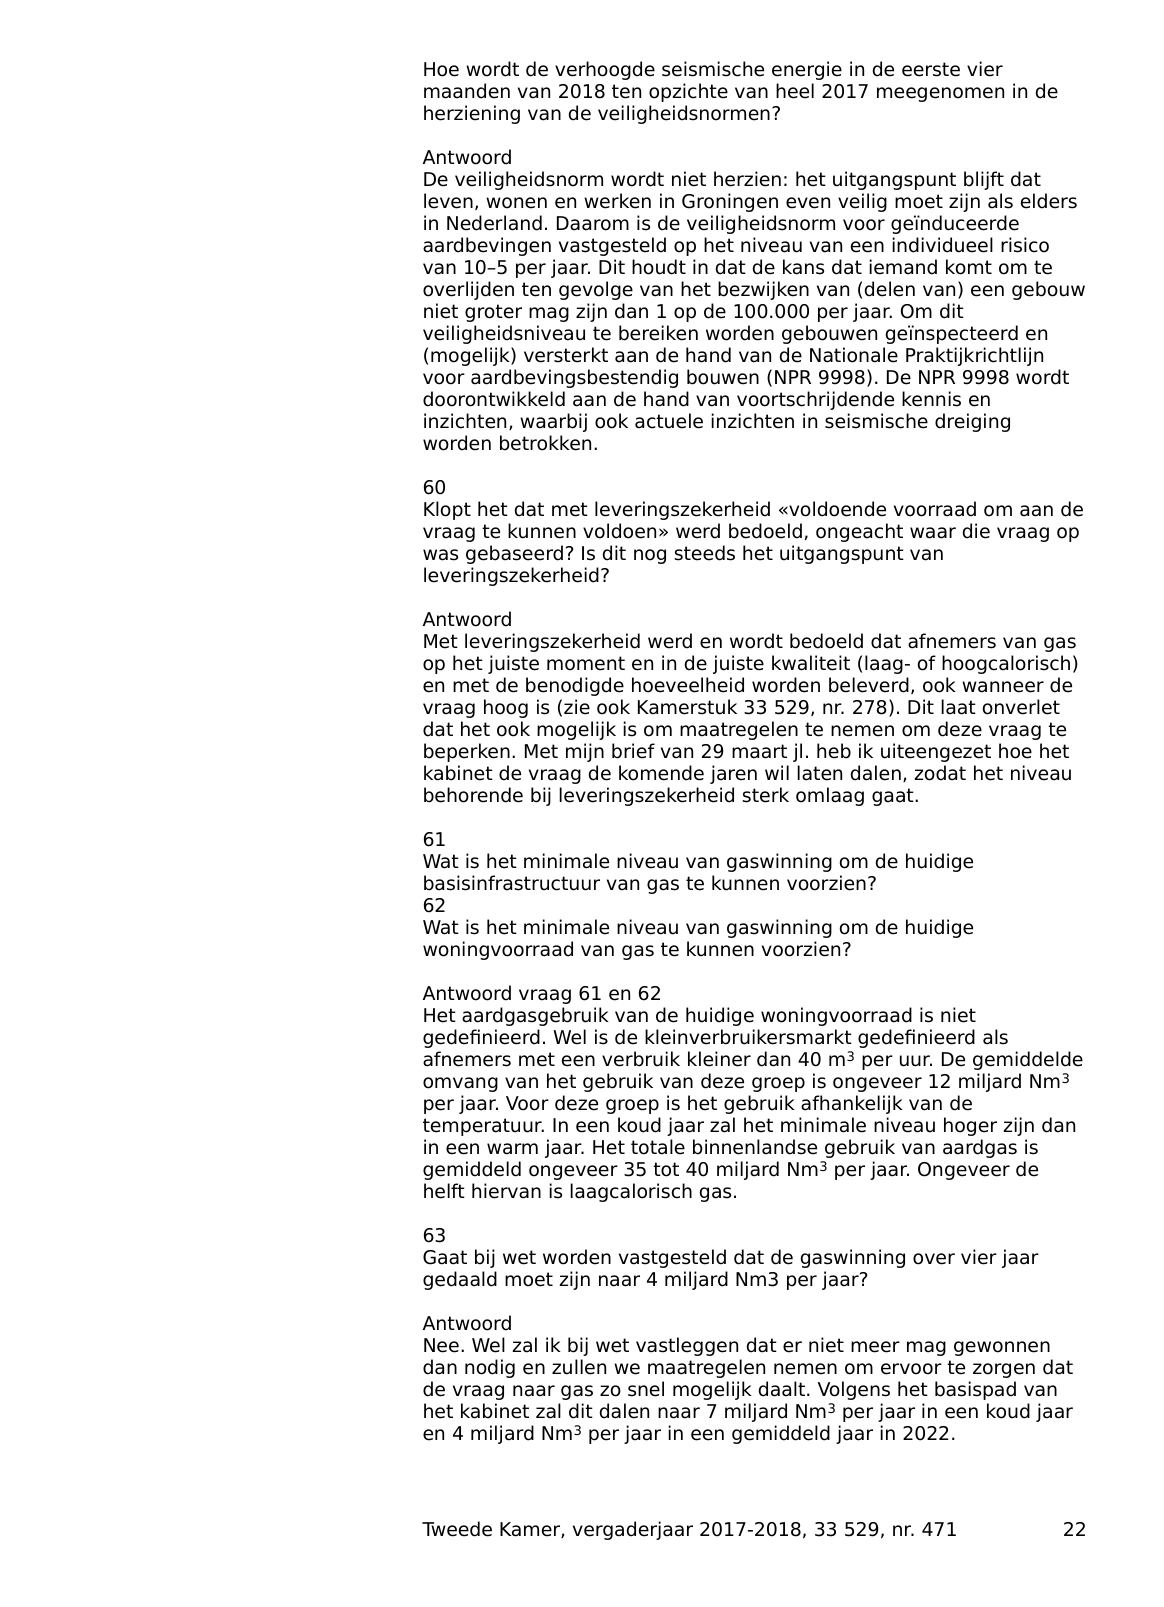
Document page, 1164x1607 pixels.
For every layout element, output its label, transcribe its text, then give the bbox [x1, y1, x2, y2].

text Antwoord [422, 147, 1087, 169]
text Met leveringszekerheid werd en wordt bedoeld dat afnemers van gas op het juiste moment en in de juiste kwaliteit (laag- of hoogcalorisch) en met de benodigde hoeveelheid worden beleverd, ook wanneer de vraag hoog is (zie ook Kamerstuk 33 529, nr. 278). Dit laat onverlet dat het ook mogelijk is om maatregelen te nemen om deze vraag te beperken. Met mijn brief van 29 maart jl. heb ik uiteengezet hoe het kabinet de vraag de komende jaren wil laten dalen, zodat het niveau behorende bij leveringszekerheid sterk omlaag gaat. [422, 631, 1087, 807]
text 60 [422, 477, 1087, 499]
text 61 [422, 829, 1087, 851]
text 62 [422, 895, 1087, 917]
text Klopt het dat met leveringszekerheid «voldoende voorraad om aan de vraag te kunnen voldoen» werd bedoeld, ongeacht waar die vraag op was gebaseerd? Is dit nog steeds het uitgangspunt van leveringszekerheid? [422, 499, 1087, 587]
text Hoe wordt de verhoogde seismische energie in de eerste vier maanden van 2018 ten opzichte van heel 2017 meegenomen in de herziening van de veiligheidsnormen? [422, 59, 1087, 125]
text Nee. Wel zal ik bij wet vastleggen dat er niet meer mag gewonnen dan nodig en zullen we maatregelen nemen om ervoor te zorgen dat de vraag naar gas zo snel mogelijk daalt. Volgens het basispad van het kabinet zal dit dalen naar 7 miljard Nm3 per jaar in een koud jaar en 4 miljard Nm3 per jaar in een gemiddeld jaar in 2022. [422, 1335, 1087, 1445]
text Gaat bij wet worden vastgesteld dat de gaswinning over vier jaar gedaald moet zijn naar 4 miljard Nm3 per jaar? [422, 1247, 1087, 1291]
text Antwoord [422, 1313, 1087, 1335]
text Antwoord vraag 61 en 62 [422, 983, 1087, 1005]
text De veiligheidsnorm wordt niet herzien: het uitgangspunt blijft dat leven, wonen en werken in Groningen even veilig moet zijn als elders in Nederland. Daarom is de veiligheidsnorm voor geïnduceerde aardbevingen vastgesteld op het niveau van een individueel risico van 10–5 per jaar. Dit houdt in dat de kans dat iemand komt om te overlijden ten gevolge van het bezwijken van (delen van) een gebouw niet groter mag zijn dan 1 op de 100.000 per jaar. Om dit veiligheidsniveau te bereiken worden gebouwen geïnspecteerd en (mogelijk) versterkt aan de hand van de Nationale Praktijkrichtlijn voor aardbevingsbestendig bouwen (NPR 9998). De NPR 9998 wordt doorontwikkeld aan de hand van voortschrijdende kennis en inzichten, waarbij ook actuele inzichten in seismische dreiging worden betrokken. [422, 169, 1087, 455]
text Wat is het minimale niveau van gaswinning om de huidige basisinfrastructuur van gas te kunnen voorzien? [422, 851, 1087, 895]
text 63 [422, 1225, 1087, 1247]
text Antwoord [422, 609, 1087, 631]
text Het aardgasgebruik van de huidige woningvoorraad is niet gedefinieerd. Wel is de kleinverbruikersmarkt gedefinieerd als afnemers met een verbruik kleiner dan 40 m3 per uur. De gemiddelde omvang van het gebruik van deze groep is ongeveer 12 miljard Nm3 per jaar. Voor deze groep is het gebruik afhankelijk van de temperatuur. In een koud jaar zal het minimale niveau hoger zijn dan in een warm jaar. Het totale binnenlandse gebruik van aardgas is gemiddeld ongeveer 35 tot 40 miljard Nm3 per jaar. Ongeveer de helft hiervan is laagcalorisch gas. [422, 1005, 1087, 1203]
text Wat is het minimale niveau van gaswinning om de huidige woningvoorraad van gas te kunnen voorzien? [422, 917, 1087, 961]
